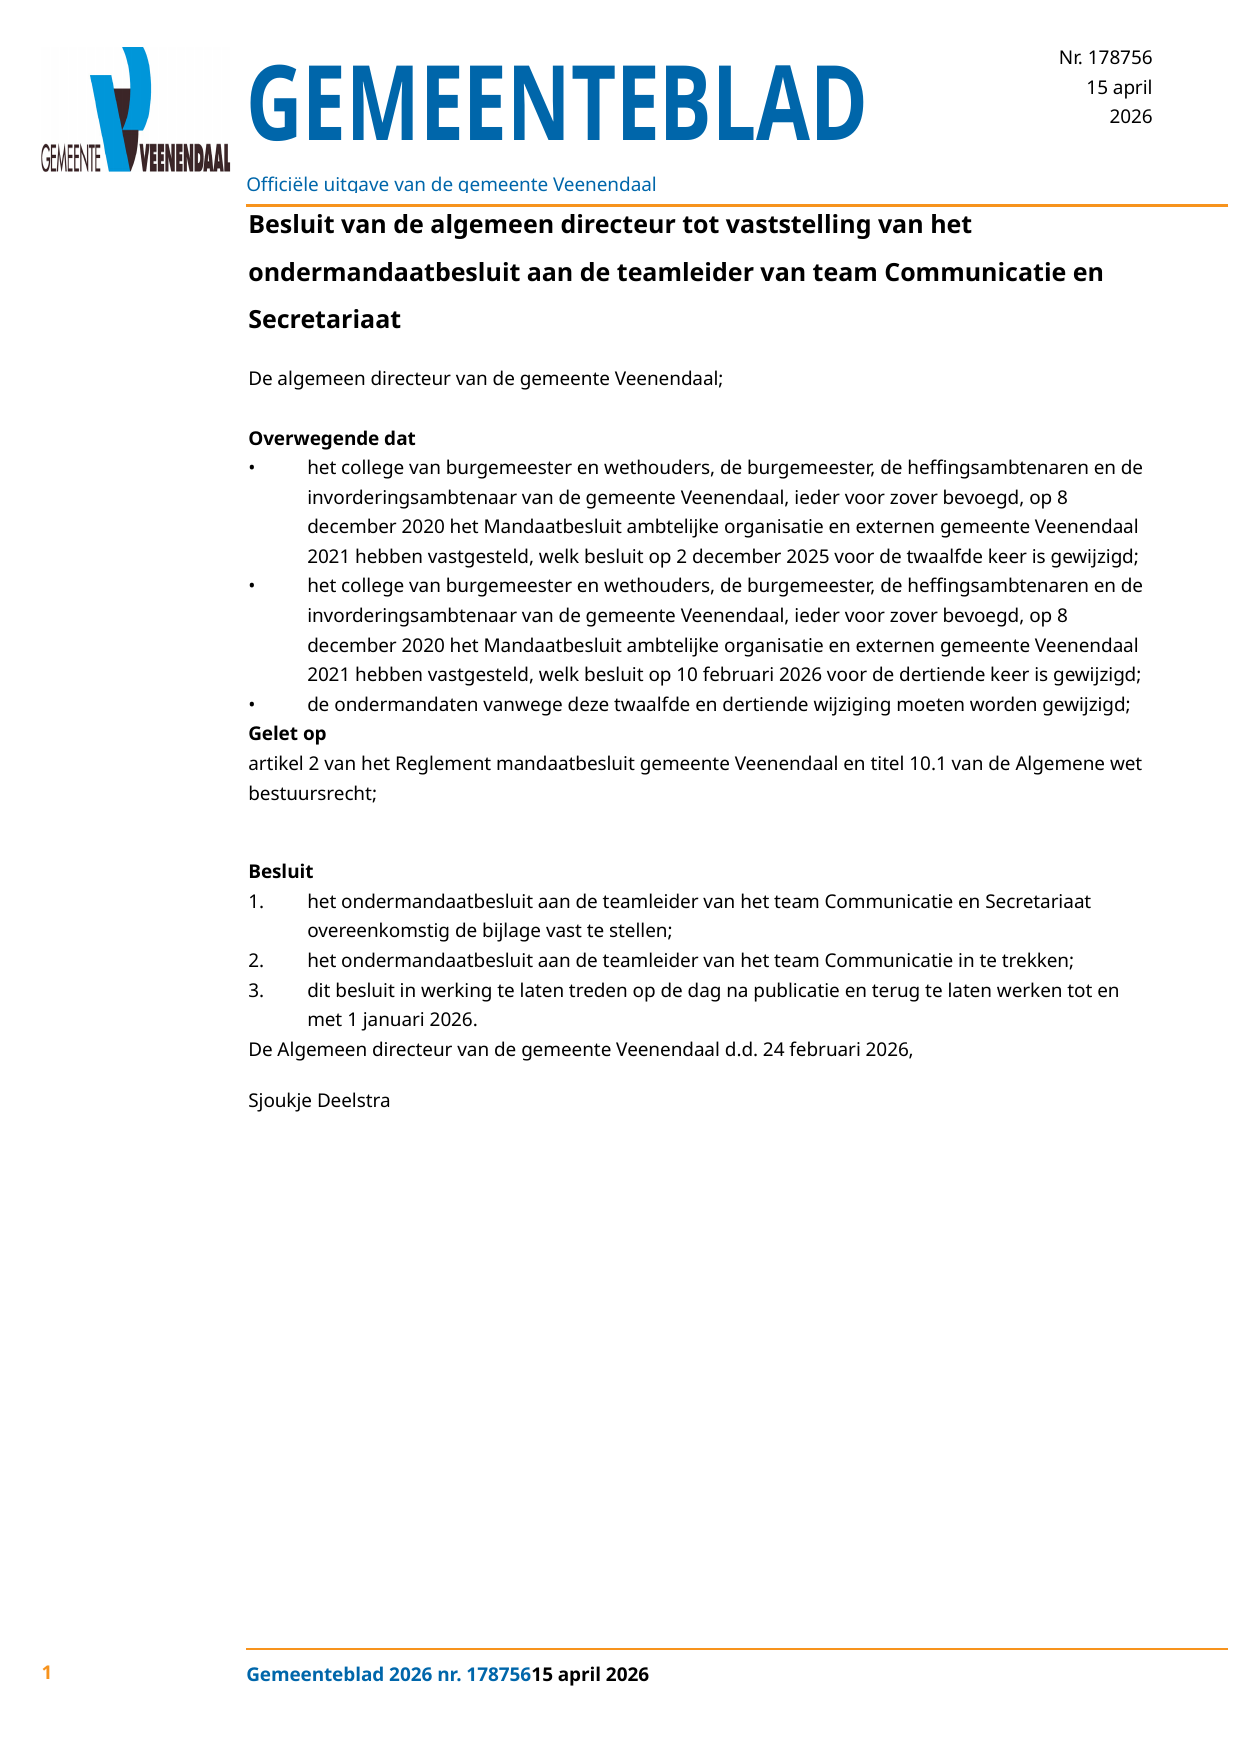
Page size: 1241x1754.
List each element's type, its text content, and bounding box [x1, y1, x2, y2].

text De algemeen directeur van de gemeente Veenendaal; [248, 366, 1152, 391]
list de ondermandaten vanwege deze twaalfde en dertiende wijziging moeten worden gewijzigd; [248, 691, 1152, 717]
text Besluit van de algemeen directeur tot vaststelling van het ondermandaatbesluit aan de teamleider van team Communicatie en Secretariaat [248, 207, 1152, 336]
text Overwegende dat [248, 425, 1152, 450]
list het college van burgemeester en wethouders, de burgemeester, de heffingsambtenaren en de invorderingsambtenaar van de gemeente Veenendaal, ieder voor zover bevoegd, op 8 december 2020 het Mandaatbesluit ambtelijke organisatie en externen gemeente Veenendaal 2021 hebben vastgesteld, welk besluit op 10 februari 2026 voor de dertiende keer is gewijzigd; [248, 573, 1152, 687]
picture [41, 47, 130, 172]
text Gelet op [248, 721, 1152, 746]
picture [123, 47, 231, 172]
text De Algemeen directeur van de gemeente Veenendaal d.d. 24 februari 2026, [248, 1036, 1152, 1062]
list het ondermandaatbesluit aan de teamleider van het team Communicatie in te trekken; [248, 947, 1152, 973]
list het college van burgemeester en wethouders, de burgemeester, de heffingsambtenaren en de invorderingsambtenaar van de gemeente Veenendaal, ieder voor zover bevoegd, op 8 december 2020 het Mandaatbesluit ambtelijke organisatie en externen gemeente Veenendaal 2021 hebben vastgesteld, welk besluit op 2 december 2025 voor de twaalfde keer is gewijzigd; [248, 454, 1152, 569]
text artikel 2 van het Reglement mandaatbesluit gemeente Veenendaal en titel 10.1 van de Algemene wet bestuursrecht; [248, 750, 1152, 805]
list dit besluit in werking te laten treden op de dag na publicatie en terug te laten werken tot en met 1 januari 2026. [248, 977, 1152, 1032]
list het ondermandaatbesluit aan de teamleider van het team Communicatie en Secretariaat overeenkomstig de bijlage vast te stellen; [248, 888, 1152, 943]
text Besluit [248, 858, 1152, 884]
text Sjoukje Deelstra [248, 1087, 1152, 1113]
